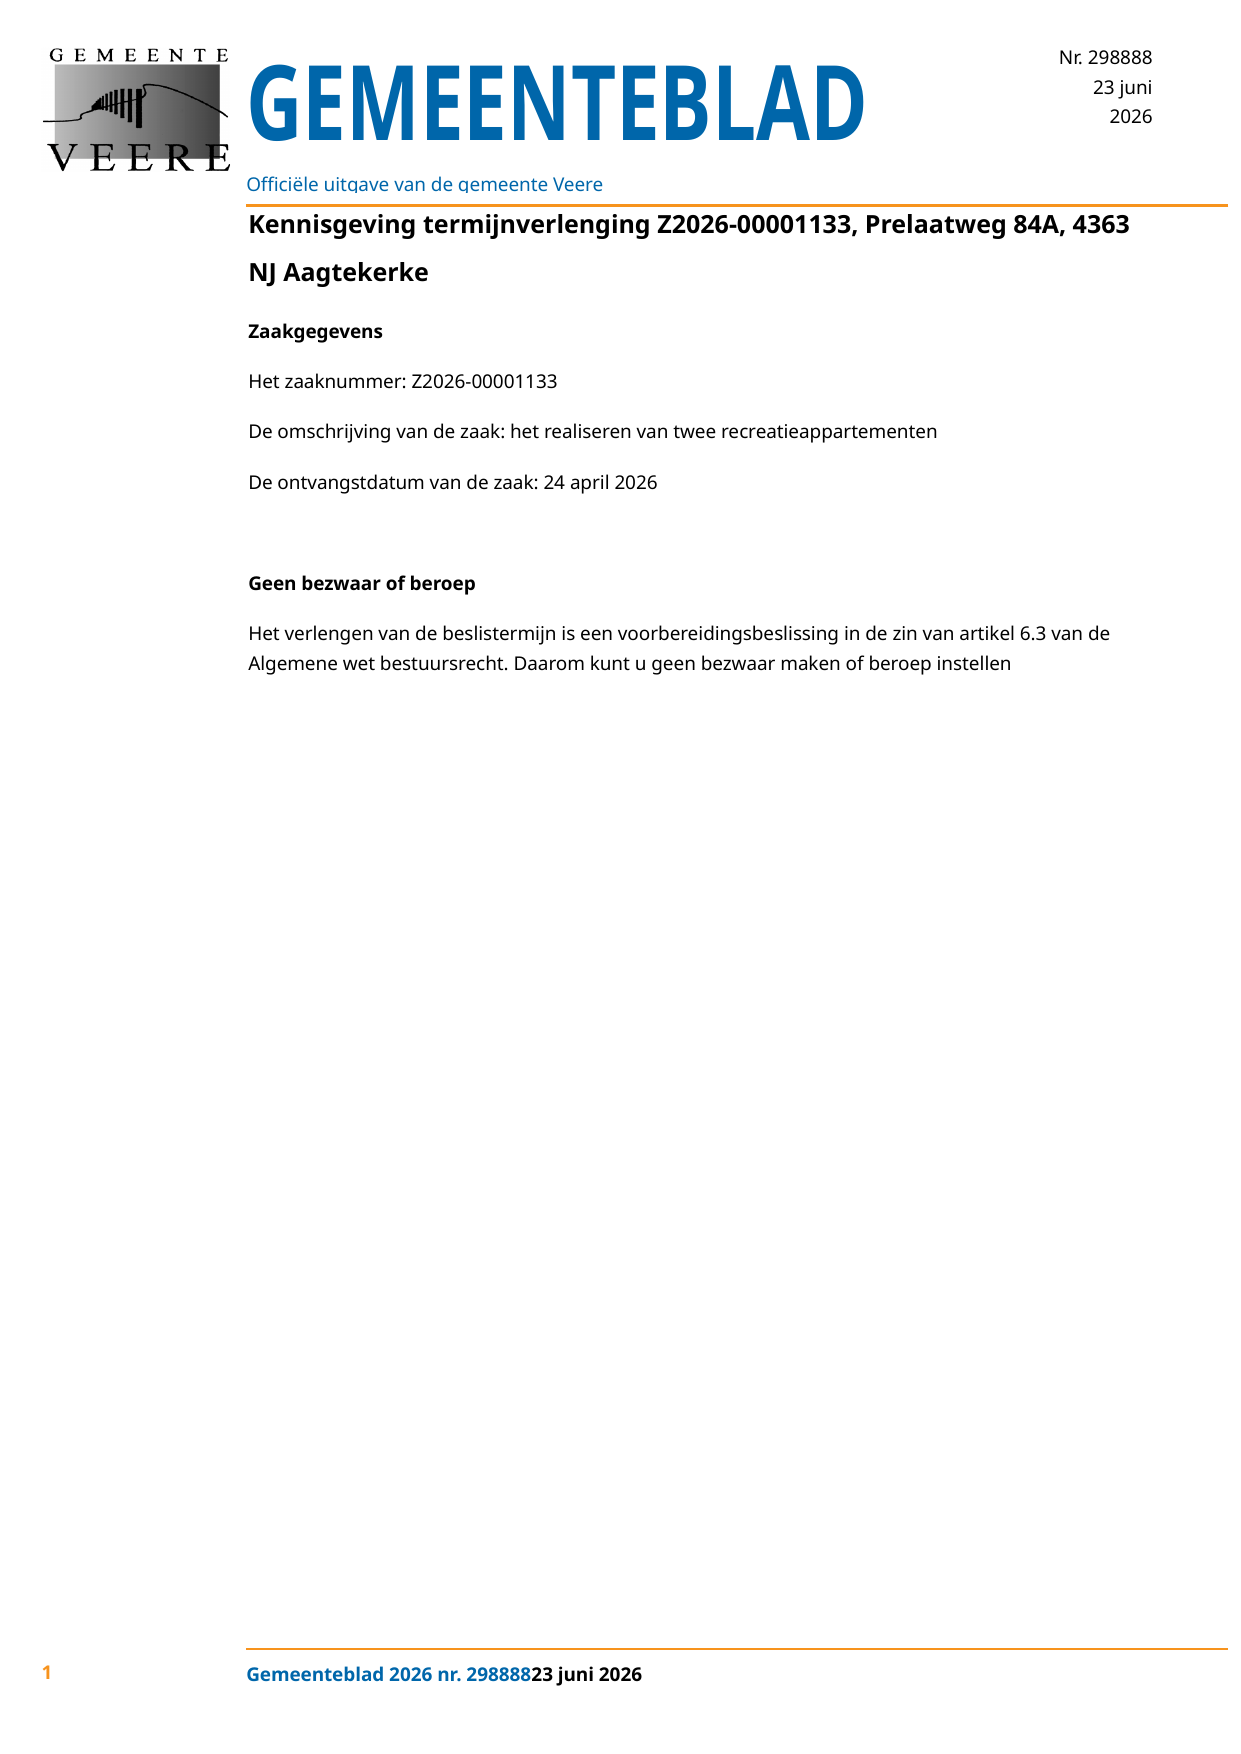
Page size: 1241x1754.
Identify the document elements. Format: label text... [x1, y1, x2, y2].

text Het verlengen van de beslistermijn is een voorbereidingsbeslissing in de zin van artikel 6.3 van de Algemene wet bestuursrecht. Daarom kunt u geen bezwaar maken of beroep instellen [248, 620, 1152, 676]
text De ontvangstdatum van de zaak: 24 april 2026 [248, 469, 1152, 495]
text Kennisgeving termijnverlenging Z2026-00001133, Prelaatweg 84A, 4363 NJ Aagtekerke [248, 207, 1152, 288]
text Geen bezwaar of beroep [248, 570, 1152, 596]
picture [41, 47, 231, 172]
text De omschrijving van de zaak: het realiseren van twee recreatieappartementen [248, 419, 1152, 444]
text Zaakgegevens [248, 318, 1152, 344]
text Het zaaknummer: Z2026-00001133 [248, 368, 1152, 394]
